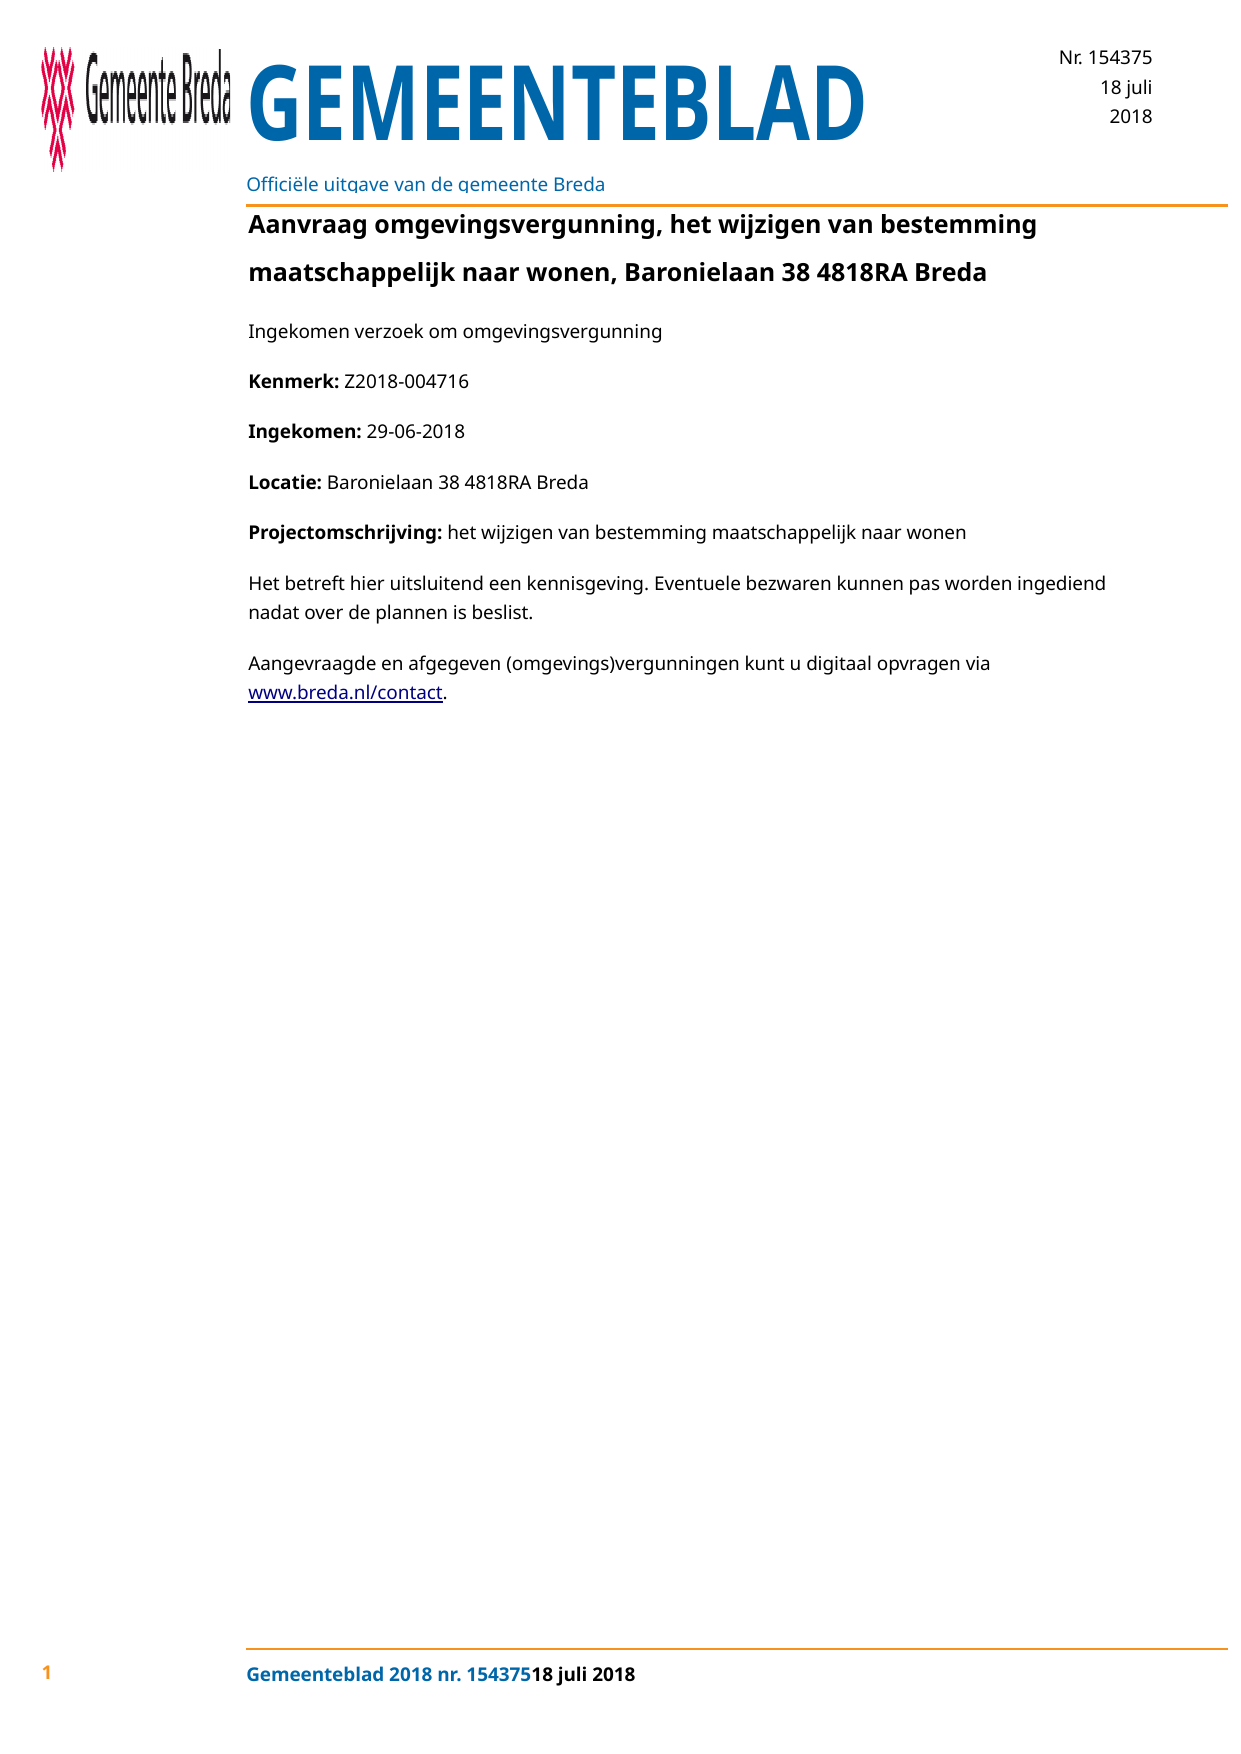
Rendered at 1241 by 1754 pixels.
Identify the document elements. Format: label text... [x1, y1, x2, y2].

text Het betreft hier uitsluitend een kennisgeving. Eventuele bezwaren kunnen pas worden ingediend nadat over de plannen is beslist. [248, 570, 1152, 625]
text Projectomschrijving: het wijzigen van bestemming maatschappelijk naar wonen [248, 519, 1152, 545]
text Locatie: Baronielaan 38 4818RA Breda [248, 469, 1152, 495]
text Aangevraagde en afgegeven (omgevings)vergunningen kunt u digitaal opvragen via www.breda.nl/contact. [248, 650, 1152, 705]
text Kenmerk: Z2018-004716 [248, 368, 1152, 394]
text Ingekomen verzoek om omgevingsvergunning [248, 318, 1152, 344]
text Aanvraag omgevingsvergunning, het wijzigen van bestemming maatschappelijk naar wonen, Baronielaan 38 4818RA Breda [248, 207, 1152, 288]
picture [41, 47, 231, 172]
text Ingekomen: 29-06-2018 [248, 419, 1152, 444]
